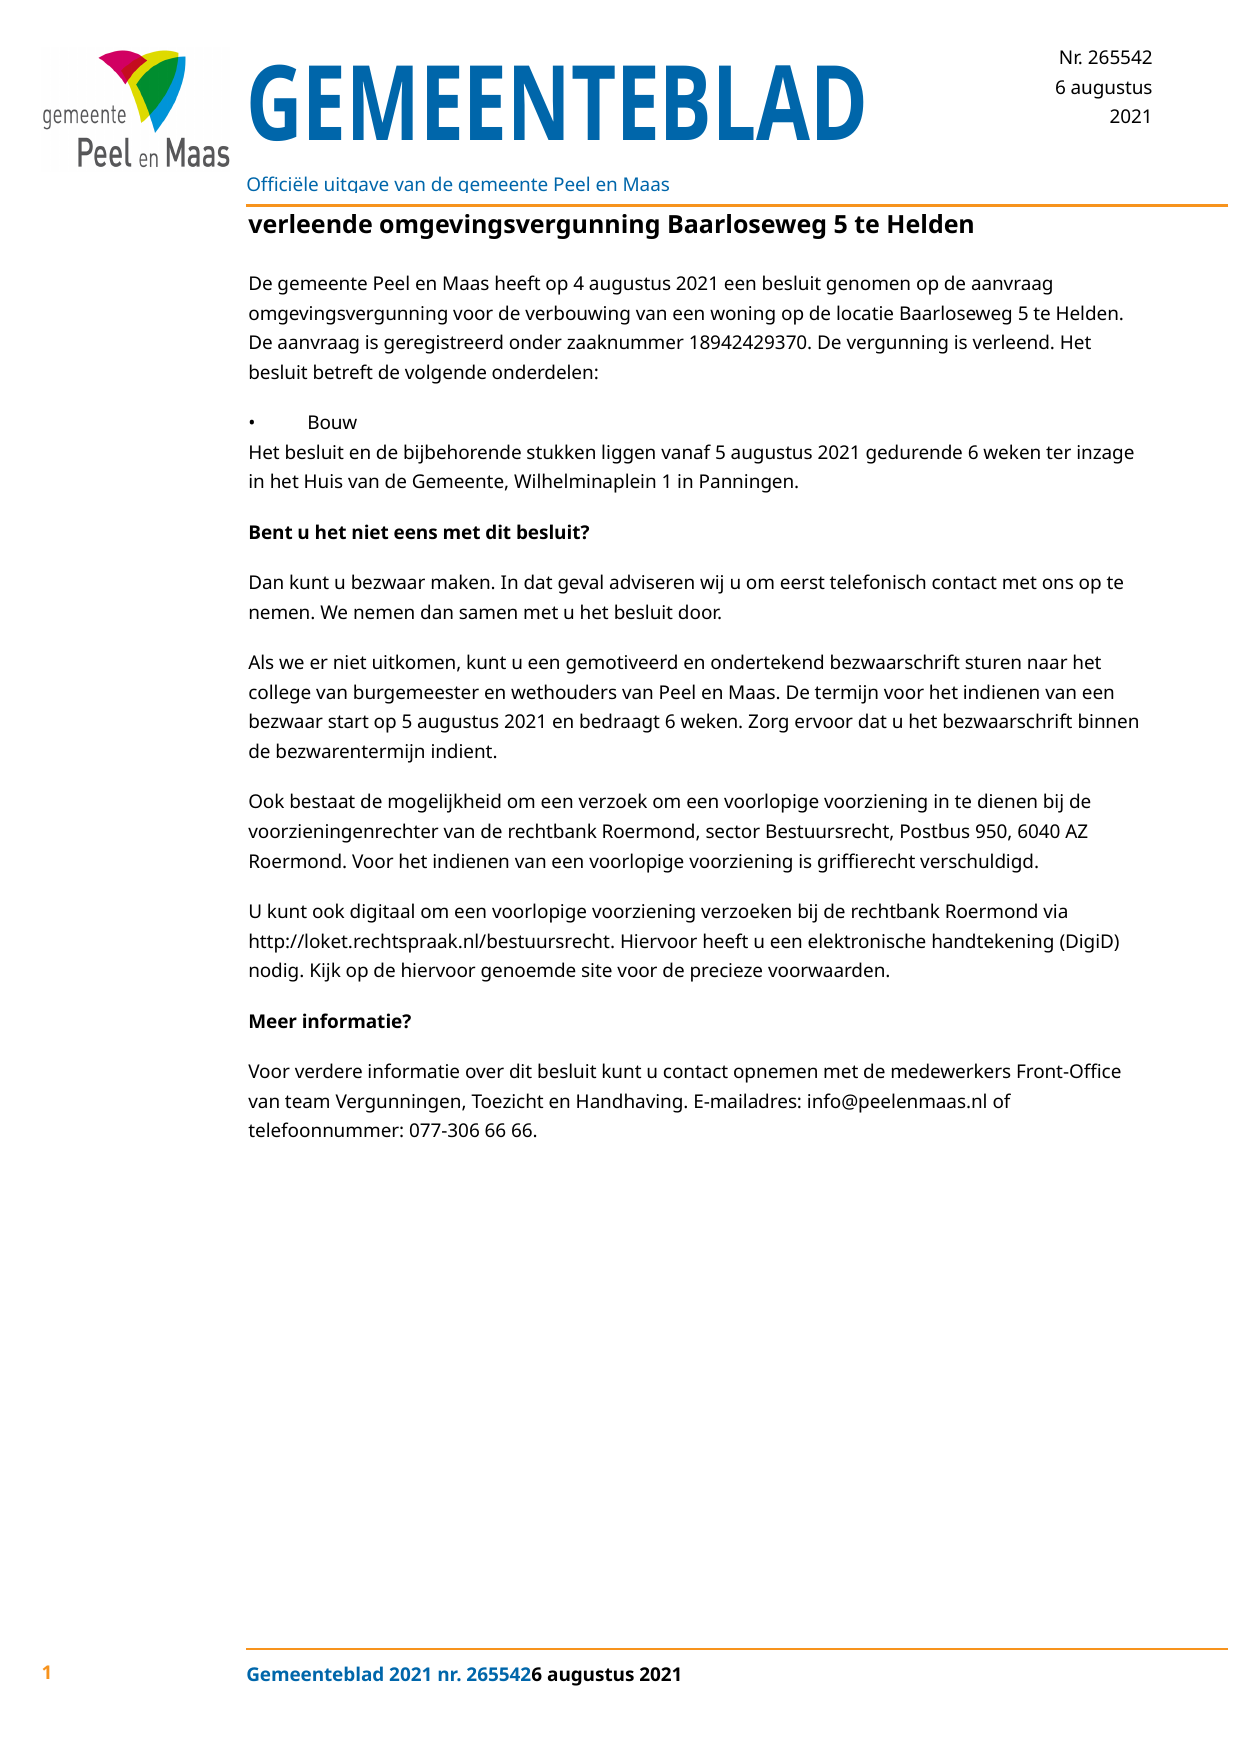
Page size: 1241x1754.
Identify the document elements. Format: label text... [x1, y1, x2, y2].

text Het besluit en de bijbehorende stukken liggen vanaf 5 augustus 2021 gedurende 6 weken ter inzage in het Huis van de Gemeente, Wilhelminaplein 1 in Panningen. [248, 439, 1152, 494]
picture [41, 47, 231, 172]
text Als we er niet uitkomen, kunt u een gemotiveerd en ondertekend bezwaarschrift sturen naar het college van burgemeester en wethouders van Peel en Maas. De termijn voor het indienen van een bezwaar start op 5 augustus 2021 en bedraagt 6 weken. Zorg ervoor dat u het bezwaarschrift binnen de bezwarentermijn indient. [248, 649, 1152, 764]
list Bouw [248, 409, 1152, 435]
text verleende omgevingsvergunning Baarloseweg 5 te Helden [248, 207, 1152, 241]
text U kunt ook digitaal om een voorlopige voorziening verzoeken bij de rechtbank Roermond via http://loket.rechtspraak.nl/bestuursrecht. Hiervoor heeft u een elektronische handtekening (DigiD) nodig. Kijk op de hiervoor genoemde site voor de precieze voorwaarden. [248, 898, 1152, 983]
text Bent u het niet eens met dit besluit? [248, 519, 1152, 545]
text De gemeente Peel en Maas heeft op 4 augustus 2021 een besluit genomen op de aanvraag omgevingsvergunning voor de verbouwing van een woning op de locatie Baarloseweg 5 te Helden. De aanvraag is geregistreerd onder zaaknummer 18942429370. De vergunning is verleend. Het besluit betreft de volgende onderdelen: [248, 270, 1152, 385]
text Dan kunt u bezwaar maken. In dat geval adviseren wij u om eerst telefonisch contact met ons op te nemen. We nemen dan samen met u het besluit door. [248, 569, 1152, 625]
text Ook bestaat de mogelijkheid om een verzoek om een voorlopige voorziening in te dienen bij de voorzieningenrechter van de rechtbank Roermond, sector Bestuursrecht, Postbus 950, 6040 AZ Roermond. Voor het indienen van een voorlopige voorziening is griffierecht verschuldigd. [248, 789, 1152, 873]
text Meer informatie? [248, 1008, 1152, 1033]
text Voor verdere informatie over dit besluit kunt u contact opnemen met de medewerkers Front-Office van team Vergunningen, Toezicht en Handhaving. E-mailadres: info@peelenmaas.nl of telefoonnummer: 077-306 66 66. [248, 1058, 1152, 1143]
